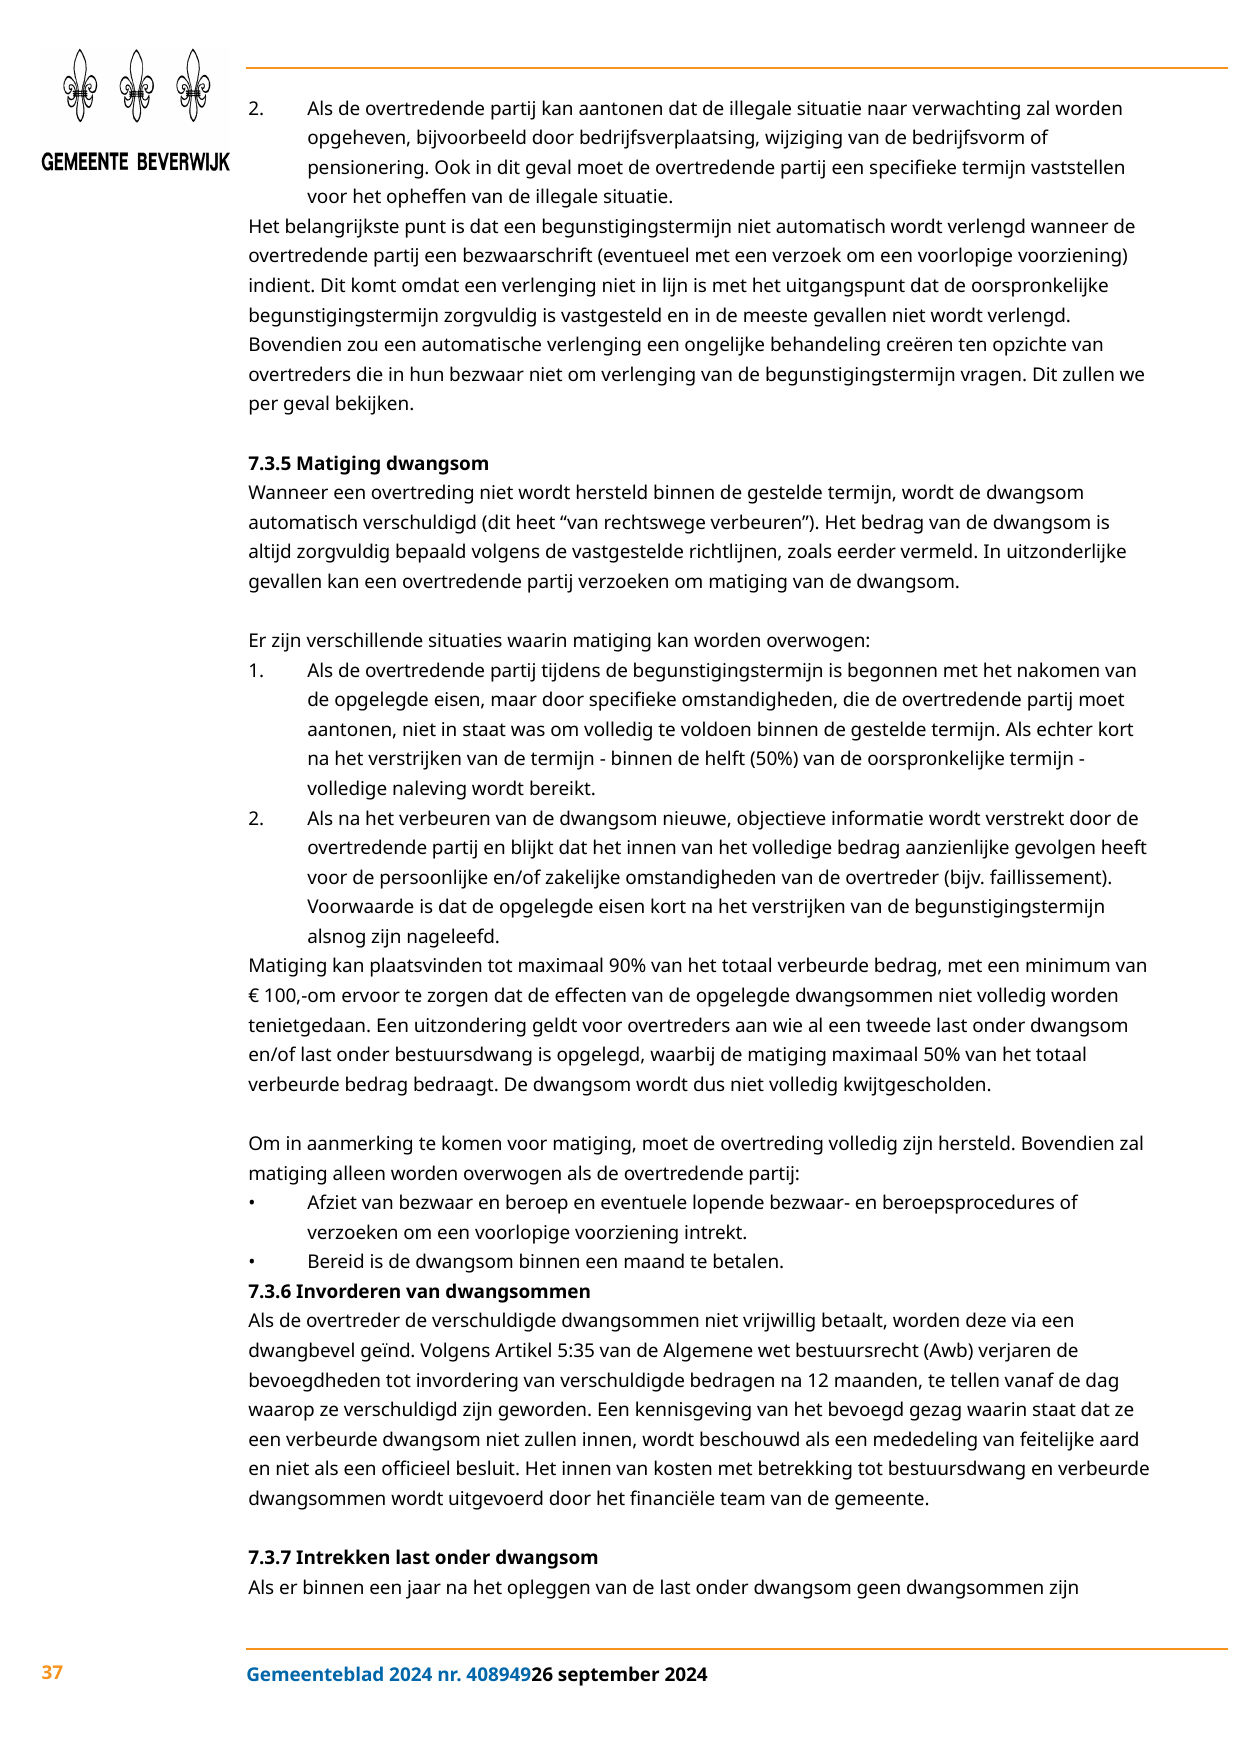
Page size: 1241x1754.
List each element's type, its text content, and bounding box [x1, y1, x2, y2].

text Wanneer een overtreding niet wordt hersteld binnen de gestelde termijn, wordt de dwangsom automatisch verschuldigd (dit heet “van rechtswege verbeuren”). Het bedrag van de dwangsom is altijd zorgvuldig bepaald volgens de vastgestelde richtlijnen, zoals eerder vermeld. In uitzonderlijke gevallen kan een overtredende partij verzoeken om matiging van de dwangsom. [248, 479, 1152, 594]
list Als na het verbeuren van de dwangsom nieuwe, objectieve informatie wordt verstrekt door de overtredende partij en blijkt dat het innen van het volledige bedrag aanzienlijke gevolgen heeft voor de persoonlijke en/of zakelijke omstandigheden van de overtreder (bijv. faillissement). Voorwaarde is dat de opgelegde eisen kort na het verstrijken van de begunstigingstermijn alsnog zijn nageleefd. [248, 805, 1152, 949]
text Er zijn verschillende situaties waarin matiging kan worden overwogen: [248, 627, 1152, 653]
text Om in aanmerking te komen voor matiging, moet de overtreding volledig zijn hersteld. Bovendien zal matiging alleen worden overwogen als de overtredende partij: [248, 1130, 1152, 1186]
picture [41, 47, 231, 172]
list Als de overtredende partij tijdens de begunstigingstermijn is begonnen met het nakomen van de opgelegde eisen, maar door specifieke omstandigheden, die de overtredende partij moet aantonen, niet in staat was om volledig te voldoen binnen de gestelde termijn. Als echter kort na het verstrijken van de termijn - binnen de helft (50%) van de oorspronkelijke termijn - volledige naleving wordt bereikt. [248, 657, 1152, 801]
text 7.3.5 Matiging dwangsom [248, 450, 1152, 476]
list Bereid is de dwangsom binnen een maand te betalen. [248, 1248, 1152, 1274]
text Matiging kan plaatsvinden tot maximaal 90% van het totaal verbeurde bedrag, met een minimum van € 100,-om ervoor te zorgen dat de effecten van de opgelegde dwangsommen niet volledig worden tenietgedaan. Een uitzondering geldt voor overtreders aan wie al een tweede last onder dwangsom en/of last onder bestuursdwang is opgelegd, waarbij de matiging maximaal 50% van het totaal verbeurde bedrag bedraagt. De dwangsom wordt dus niet volledig kwijtgescholden. [248, 953, 1152, 1097]
text Het belangrijkste punt is dat een begunstigingstermijn niet automatisch wordt verlengd wanneer de overtredende partij een bezwaarschrift (eventueel met een verzoek om een voorlopige voorziening) indient. Dit komt omdat een verlenging niet in lijn is met het uitgangspunt dat de oorspronkelijke begunstigingstermijn zorgvuldig is vastgesteld en in de meeste gevallen niet wordt verlengd. Bovendien zou een automatische verlenging een ongelijke behandeling creëren ten opzichte van overtreders die in hun bezwaar niet om verlenging van de begunstigingstermijn vragen. Dit zullen we per geval bekijken. [248, 213, 1152, 416]
text 7.3.6 Invorderen van dwangsommen [248, 1278, 1152, 1304]
text Als de overtreder de verschuldigde dwangsommen niet vrijwillig betaalt, worden deze via een dwangbevel geïnd. Volgens Artikel 5:35 van de Algemene wet bestuursrecht (Awb) verjaren de bevoegdheden tot invordering van verschuldigde bedragen na 12 maanden, te tellen vanaf de dag waarop ze verschuldigd zijn geworden. Een kennisgeving van het bevoegd gezag waarin staat dat ze een verbeurde dwangsom niet zullen innen, wordt beschouwd als een mededeling van feitelijke aard en niet als een officieel besluit. Het innen van kosten met betrekking tot bestuursdwang en verbeurde dwangsommen wordt uitgevoerd door het financiële team van de gemeente. [248, 1308, 1152, 1511]
text Als er binnen een jaar na het opleggen van de last onder dwangsom geen dwangsommen zijn [248, 1574, 1152, 1600]
list Afziet van bezwaar en beroep en eventuele lopende bezwaar- en beroepsprocedures of verzoeken om een voorlopige voorziening intrekt. [248, 1189, 1152, 1245]
text 7.3.7 Intrekken last onder dwangsom [248, 1544, 1152, 1570]
list Als de overtredende partij kan aantonen dat de illegale situatie naar verwachting zal worden opgeheven, bijvoorbeeld door bedrijfsverplaatsing, wijziging van de bedrijfsvorm of pensionering. Ook in dit geval moet de overtredende partij een specifieke termijn vaststellen voor het opheffen van de illegale situatie. [248, 95, 1152, 209]
